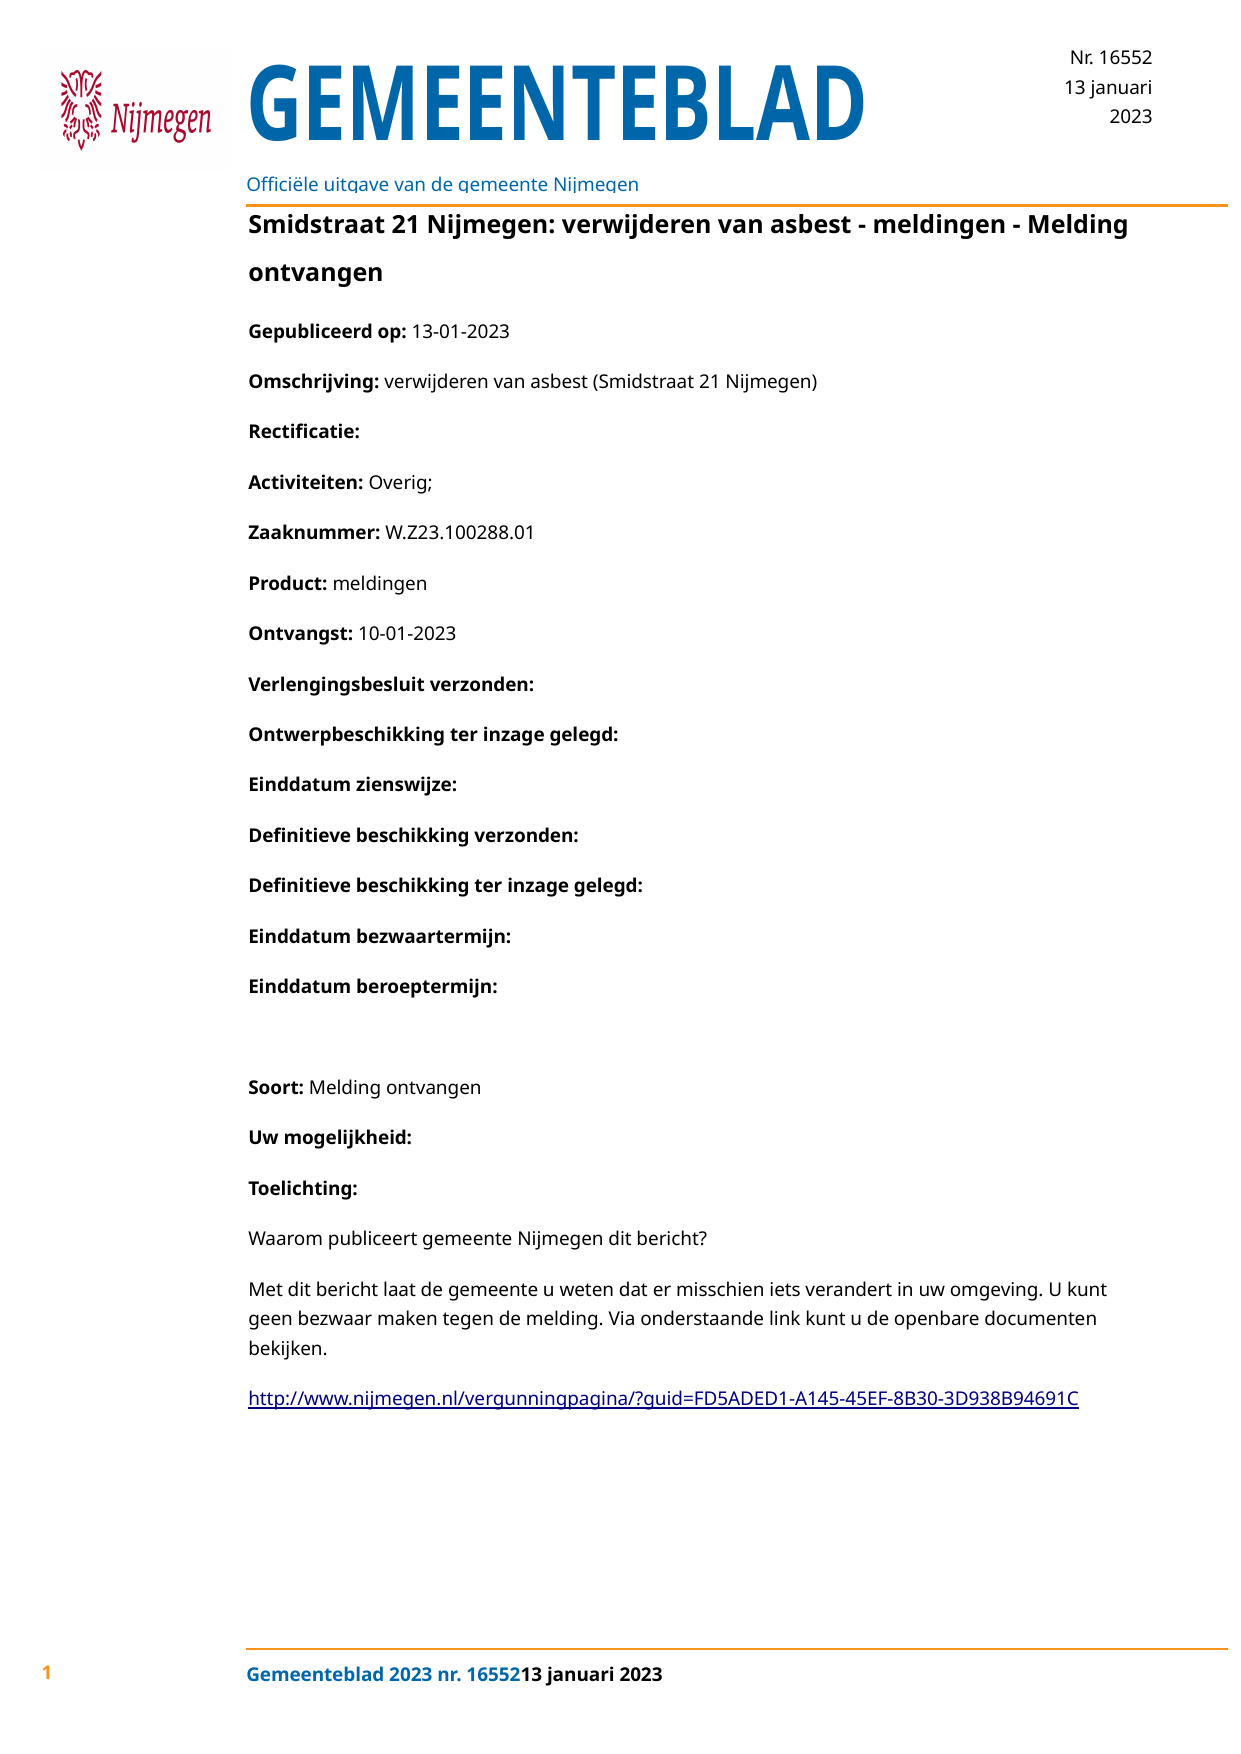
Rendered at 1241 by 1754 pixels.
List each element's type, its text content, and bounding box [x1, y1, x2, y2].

text Uw mogelijkheid: [248, 1124, 1152, 1150]
text Ontwerpbeschikking ter inzage gelegd: [248, 721, 1152, 747]
text Verlengingsbesluit verzonden: [248, 671, 1152, 697]
text Omschrijving: verwijderen van asbest (Smidstraat 21 Nijmegen) [248, 368, 1152, 394]
text Waarom publiceert gemeente Nijmegen dit bericht? [248, 1225, 1152, 1251]
text Met dit bericht laat de gemeente u weten dat er misschien iets verandert in uw omgeving. U kunt geen bezwaar maken tegen de melding. Via onderstaande link kunt u de openbare documenten bekijken. [248, 1276, 1152, 1361]
text Gepubliceerd op: 13-01-2023 [248, 318, 1152, 344]
text Einddatum zienswijze: [248, 772, 1152, 797]
picture [41, 47, 231, 172]
text Zaaknummer: W.Z23.100288.01 [248, 519, 1152, 545]
text Soort: Melding ontvangen [248, 1074, 1152, 1100]
text Activiteiten: Overig; [248, 469, 1152, 495]
text Ontvangst: 10-01-2023 [248, 620, 1152, 646]
text Product: meldingen [248, 570, 1152, 596]
text Smidstraat 21 Nijmegen: verwijderen van asbest - meldingen - Melding ontvangen [248, 207, 1152, 288]
text http://www.nijmegen.nl/vergunningpagina/?guid=FD5ADED1-A145-45EF-8B30-3D938B94691C [248, 1385, 1152, 1411]
text Rectificatie: [248, 419, 1152, 444]
text Einddatum beroeptermijn: [248, 973, 1152, 999]
text Definitieve beschikking ter inzage gelegd: [248, 872, 1152, 898]
text Einddatum bezwaartermijn: [248, 923, 1152, 949]
text Definitieve beschikking verzonden: [248, 822, 1152, 848]
text Toelichting: [248, 1175, 1152, 1201]
